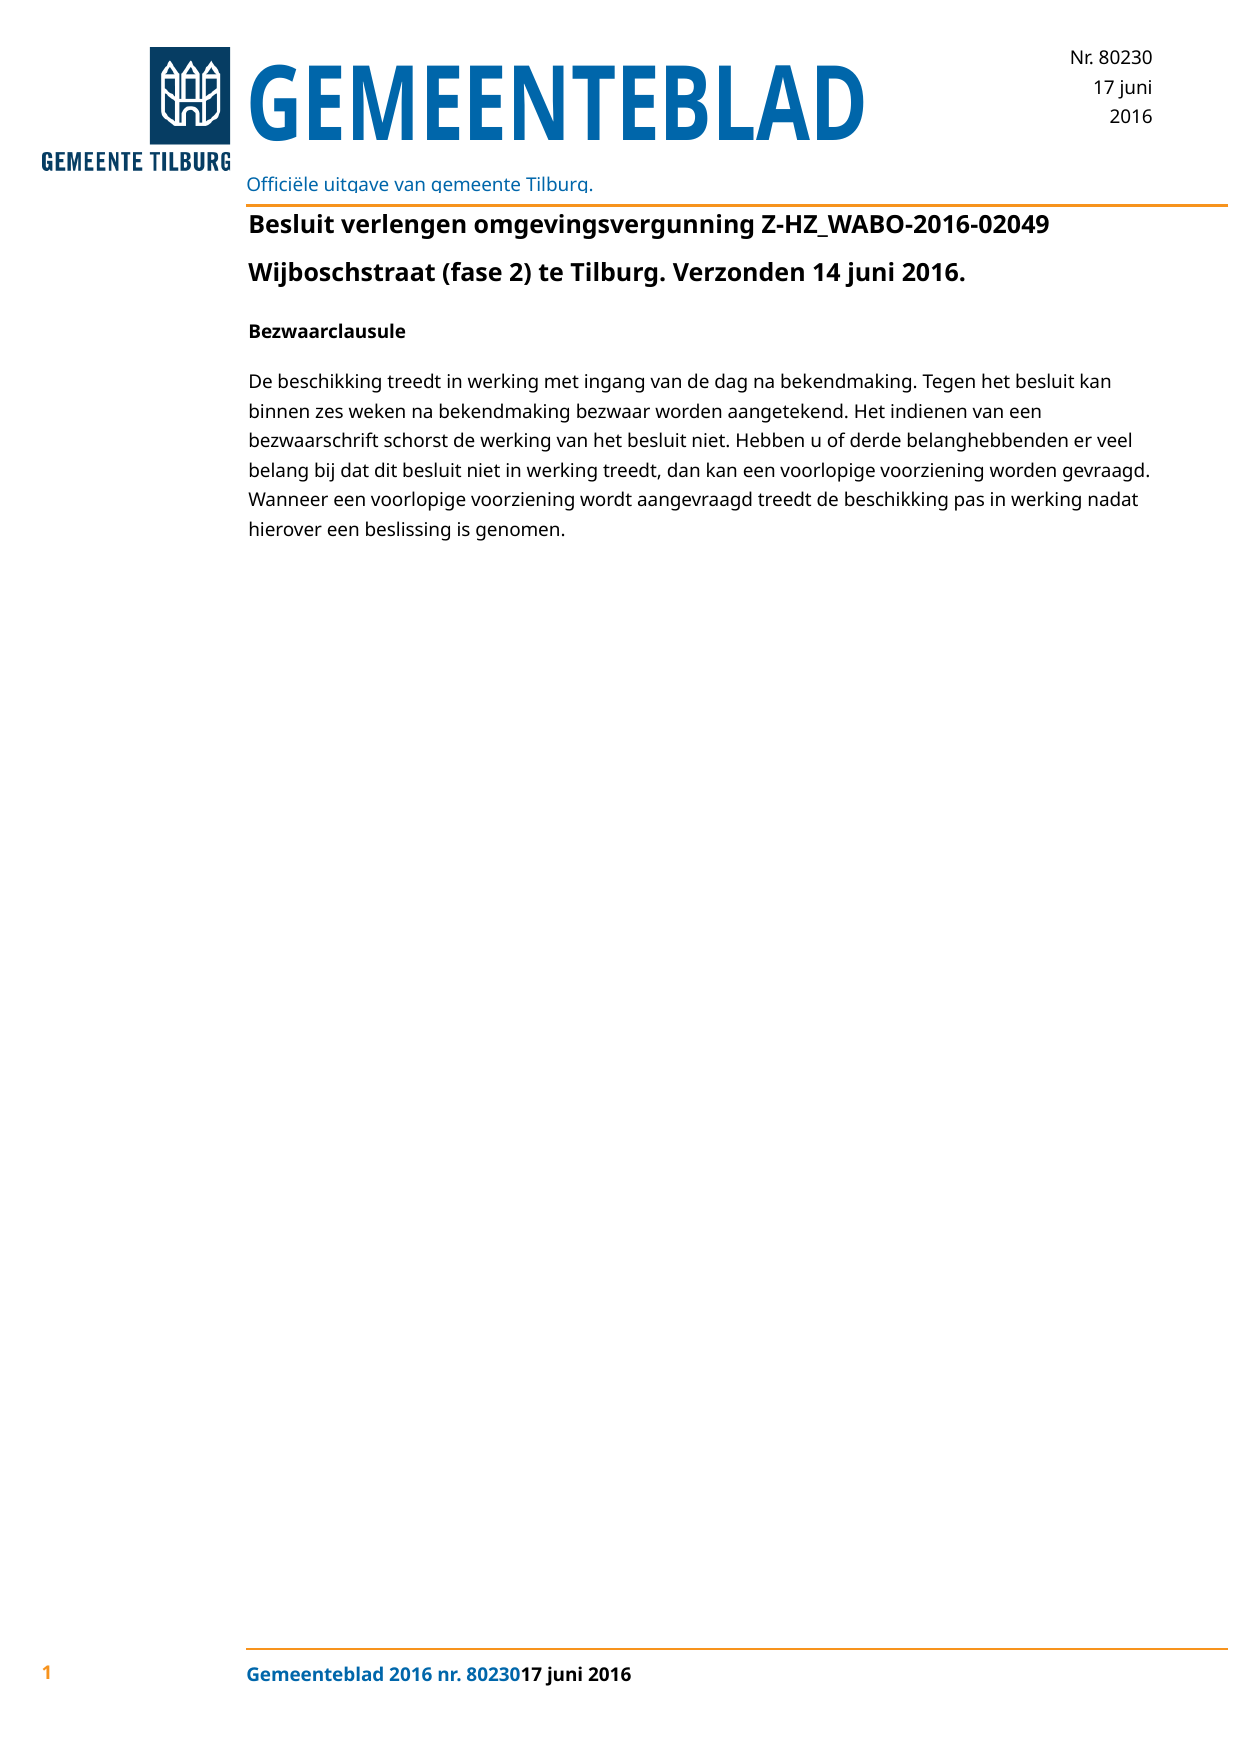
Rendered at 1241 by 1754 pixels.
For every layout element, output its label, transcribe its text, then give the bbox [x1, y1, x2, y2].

picture [41, 47, 231, 172]
text Bezwaarclausule [248, 318, 1152, 344]
text Besluit verlengen omgevingsvergunning Z-HZ_WABO-2016-02049 Wijboschstraat (fase 2) te Tilburg. Verzonden 14 juni 2016. [248, 207, 1152, 288]
text De beschikking treedt in werking met ingang van de dag na bekendmaking. Tegen het besluit kan binnen zes weken na bekendmaking bezwaar worden aangetekend. Het indienen van een bezwaarschrift schorst de werking van het besluit niet. Hebben u of derde belanghebbenden er veel belang bij dat dit besluit niet in werking treedt, dan kan een voorlopige voorziening worden gevraagd. Wanneer een voorlopige voorziening wordt aangevraagd treedt de beschikking pas in werking nadat hierover een beslissing is genomen. [248, 368, 1152, 542]
